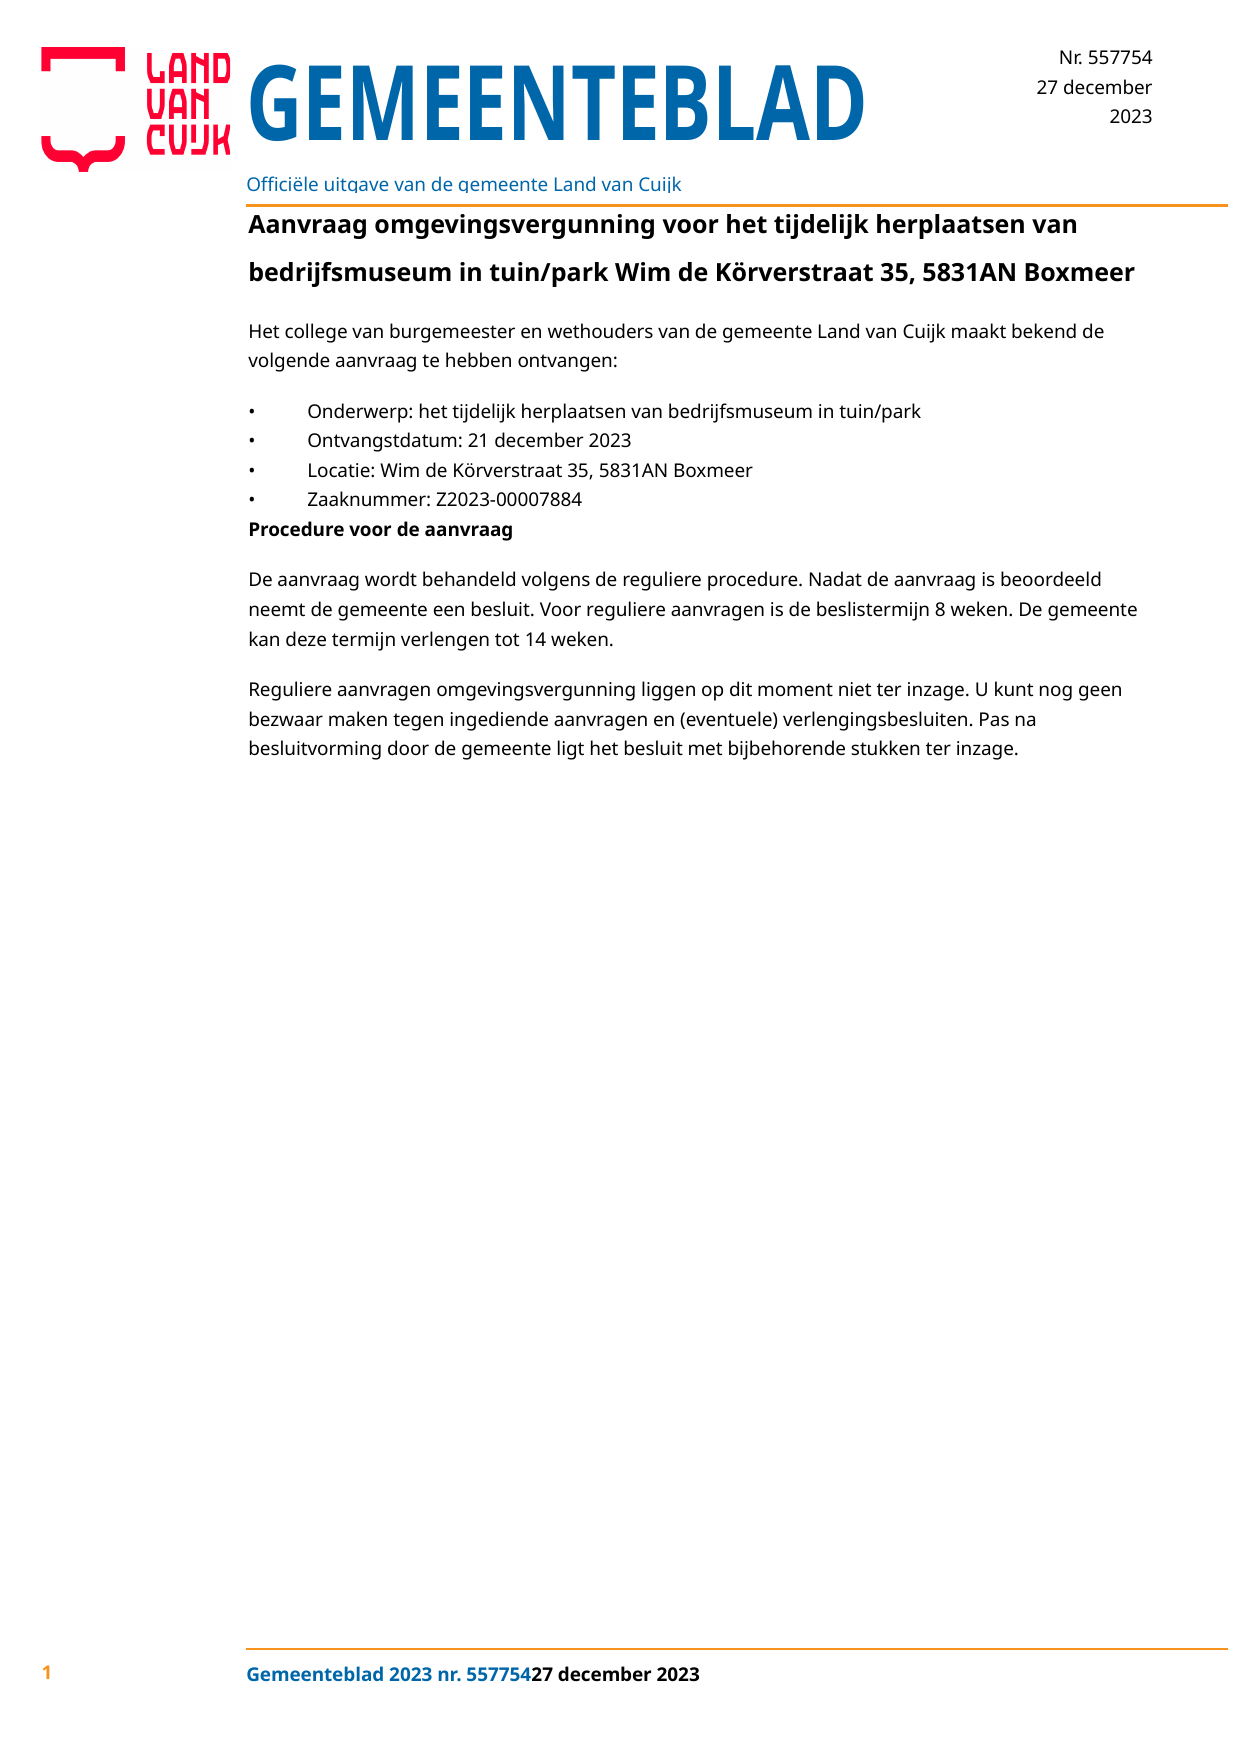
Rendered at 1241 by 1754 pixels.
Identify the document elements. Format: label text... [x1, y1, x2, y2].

text Reguliere aanvragen omgevingsvergunning liggen op dit moment niet ter inzage. U kunt nog geen bezwaar maken tegen ingediende aanvragen en (eventuele) verlengingsbesluiten. Pas na besluitvorming door de gemeente ligt het besluit met bijbehorende stukken ter inzage. [248, 676, 1152, 761]
picture [41, 47, 231, 172]
text Het college van burgemeester en wethouders van de gemeente Land van Cuijk maakt bekend de volgende aanvraag te hebben ontvangen: [248, 318, 1152, 373]
text Aanvraag omgevingsvergunning voor het tijdelijk herplaatsen van bedrijfsmuseum in tuin/park Wim de Körverstraat 35, 5831AN Boxmeer [248, 207, 1152, 288]
list Zaaknummer: Z2023-00007884 [248, 487, 1152, 512]
text Procedure voor de aanvraag [248, 516, 1152, 542]
list Ontvangstdatum: 21 december 2023 [248, 427, 1152, 453]
list Locatie: Wim de Körverstraat 35, 5831AN Boxmeer [248, 457, 1152, 483]
list Onderwerp: het tijdelijk herplaatsen van bedrijfsmuseum in tuin/park [248, 398, 1152, 424]
text De aanvraag wordt behandeld volgens de reguliere procedure. Nadat de aanvraag is beoordeeld neemt de gemeente een besluit. Voor reguliere aanvragen is de beslistermijn 8 weken. De gemeente kan deze termijn verlengen tot 14 weken. [248, 567, 1152, 652]
